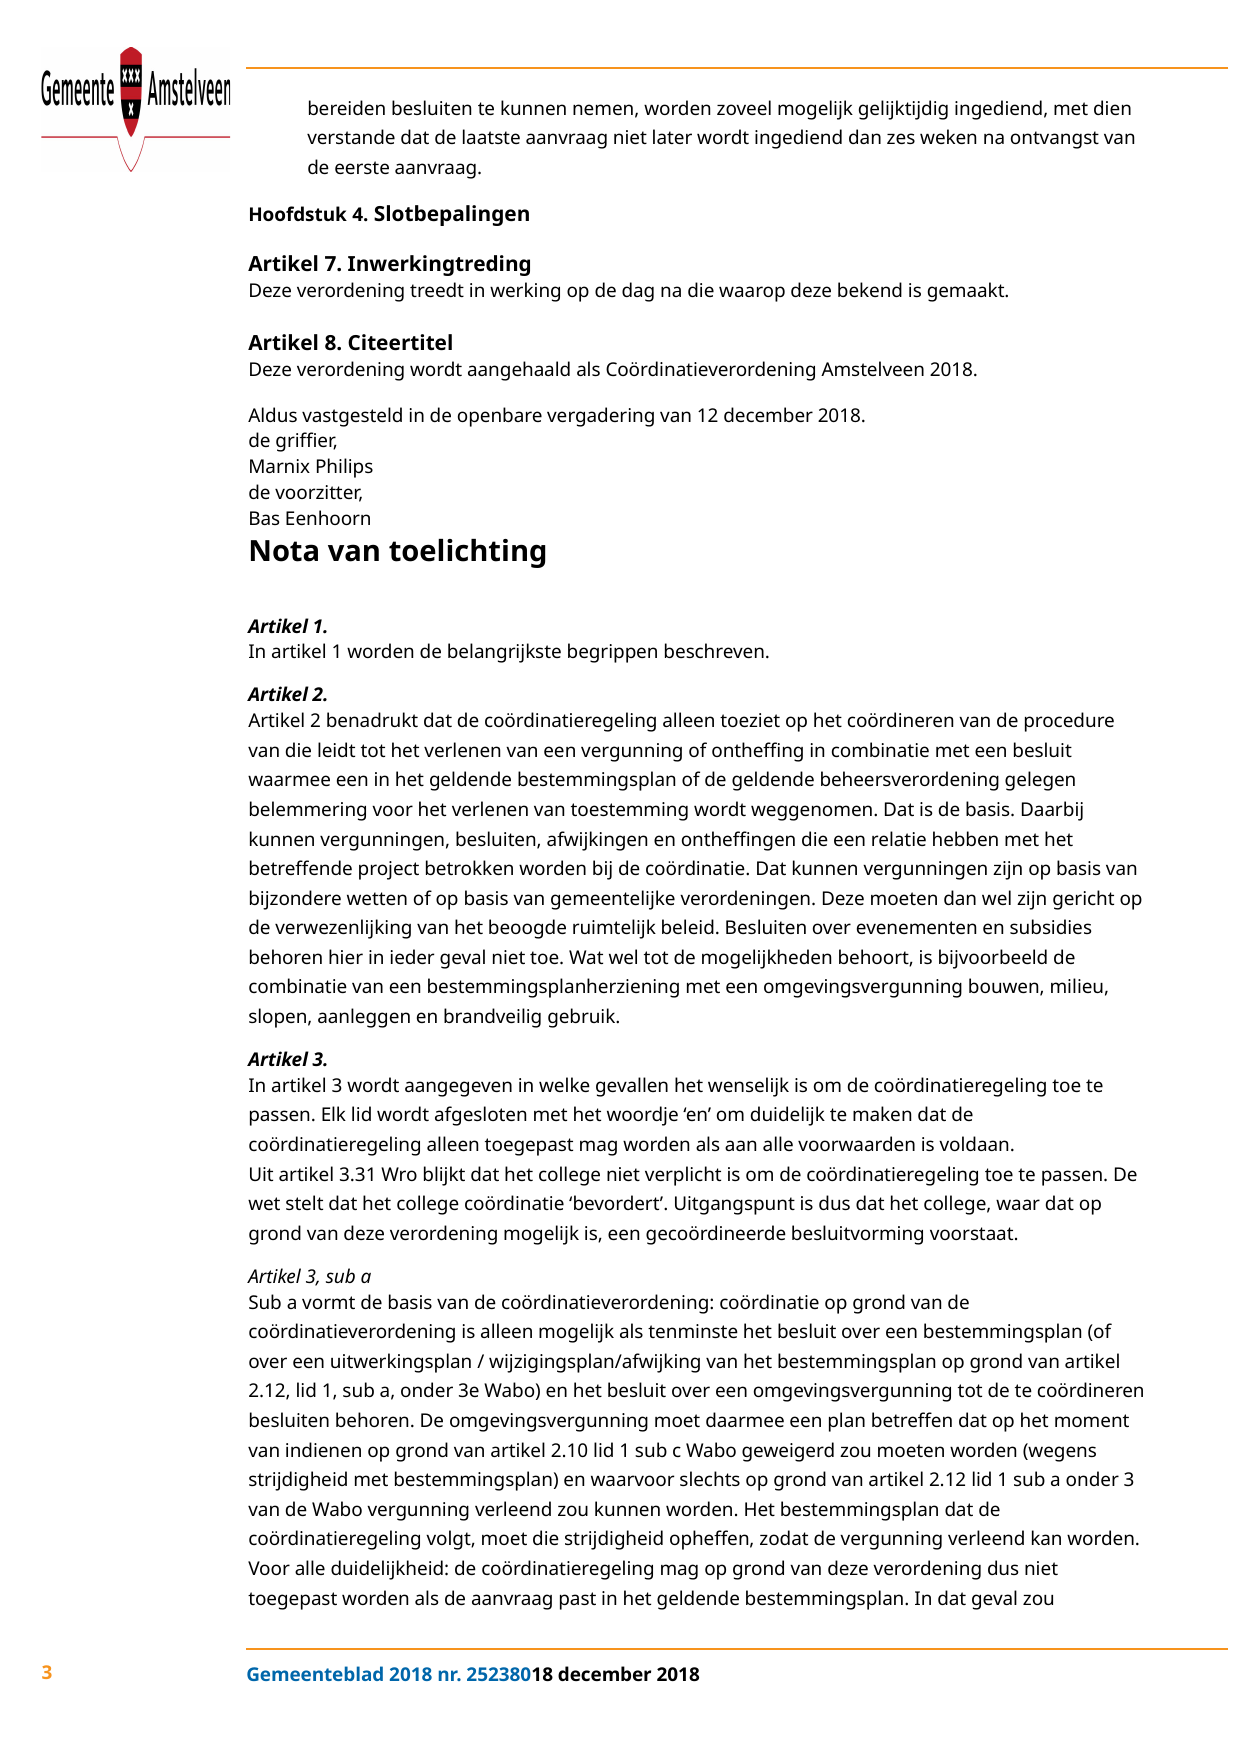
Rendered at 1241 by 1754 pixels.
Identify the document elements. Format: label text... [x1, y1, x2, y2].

text Artikel 7. Inwerkingtreding [248, 249, 1152, 277]
text Artikel 2 benadrukt dat de coördinatieregeling alleen toeziet op het coördineren van de procedure van die leidt tot het verlenen van een vergunning of ontheffing in combinatie met een besluit waarmee een in het geldende bestemmingsplan of de geldende beheersverordening gelegen belemmering voor het verlenen van toestemming wordt weggenomen. Dat is de basis. Daarbij kunnen vergunningen, besluiten, afwijkingen en ontheffingen die een relatie hebben met het betreffende project betrokken worden bij de coördinatie. Dat kunnen vergunningen zijn op basis van bijzondere wetten of op basis van gemeentelijke verordeningen. Deze moeten dan wel zijn gericht op de verwezenlijking van het beoogde ruimtelijk beleid. Besluiten over evenementen en subsidies behoren hier in ieder geval niet toe. Wat wel tot de mogelijkheden behoort, is bijvoorbeeld de combinatie van een bestemmingsplanherziening met een omgevingsvergunning bouwen, milieu, slopen, aanleggen en brandveilig gebruik. [248, 707, 1152, 1029]
text Nota van toelichting [248, 530, 1152, 570]
text Hoofdstuk 4. Slotbepalingen [248, 199, 1152, 228]
text In artikel 1 worden de belangrijkste begrippen beschreven. [248, 638, 1152, 664]
text Sub a vormt de basis van de coördinatieverordening: coördinatie op grond van de coördinatieverordening is alleen mogelijk als tenminste het besluit over een bestemmingsplan (of over een uitwerkingsplan / wijzigingsplan/afwijking van het bestemmingsplan op grond van artikel 2.12, lid 1, sub a, onder 3e Wabo) en het besluit over een omgevingsvergunning tot de te coördineren besluiten behoren. De omgevingsvergunning moet daarmee een plan betreffen dat op het moment van indienen op grond van artikel 2.10 lid 1 sub c Wabo geweigerd zou moeten worden (wegens strijdigheid met bestemmingsplan) en waarvoor slechts op grond van artikel 2.12 lid 1 sub a onder 3 van de Wabo vergunning verleend zou kunnen worden. Het bestemmingsplan dat de coördinatieregeling volgt, moet die strijdigheid opheffen, zodat de vergunning verleend kan worden. Voor alle duidelijkheid: de coördinatieregeling mag op grond van deze verordening dus niet toegepast worden als de aanvraag past in het geldende bestemmingsplan. In dat geval zou [248, 1289, 1152, 1610]
picture [41, 47, 231, 172]
text Deze verordening treedt in werking op de dag na die waarop deze bekend is gemaakt. [248, 277, 1152, 303]
text Marnix Philips [248, 453, 1152, 479]
text Artikel 3. [248, 1046, 1152, 1072]
text de griffier, [248, 427, 1152, 453]
text Artikel 1. [248, 613, 1152, 638]
text Artikel 2. [248, 682, 1152, 707]
text Aldus vastgesteld in de openbare vergadering van 12 december 2018. [248, 402, 1152, 427]
text In artikel 3 wordt aangegeven in welke gevallen het wenselijk is om de coördinatieregeling toe te passen. Elk lid wordt afgesloten met het woordje ‘en’ om duidelijk te maken dat de coördinatieregeling alleen toegepast mag worden als aan alle voorwaarden is voldaan. [248, 1072, 1152, 1157]
text Bas Eenhoorn [248, 505, 1152, 530]
text Artikel 3, sub a [248, 1263, 1152, 1289]
text Uit artikel 3.31 Wro blijkt dat het college niet verplicht is om de coördinatieregeling toe te passen. De wet stelt dat het college coördinatie ‘bevordert’. Uitgangspunt is dus dat het college, waar dat op grond van deze verordening mogelijk is, een gecoördineerde besluitvorming voorstaat. [248, 1161, 1152, 1246]
text Deze verordening wordt aangehaald als Coördinatieverordening Amstelveen 2018. [248, 356, 1152, 382]
text Artikel 8. Citeertitel [248, 328, 1152, 356]
text de voorzitter, [248, 479, 1152, 505]
list bereiden besluiten te kunnen nemen, worden zoveel mogelijk gelijktijdig ingediend, met dien verstande dat de laatste aanvraag niet later wordt ingediend dan zes weken na ontvangst van de eerste aanvraag. [248, 95, 1152, 180]
